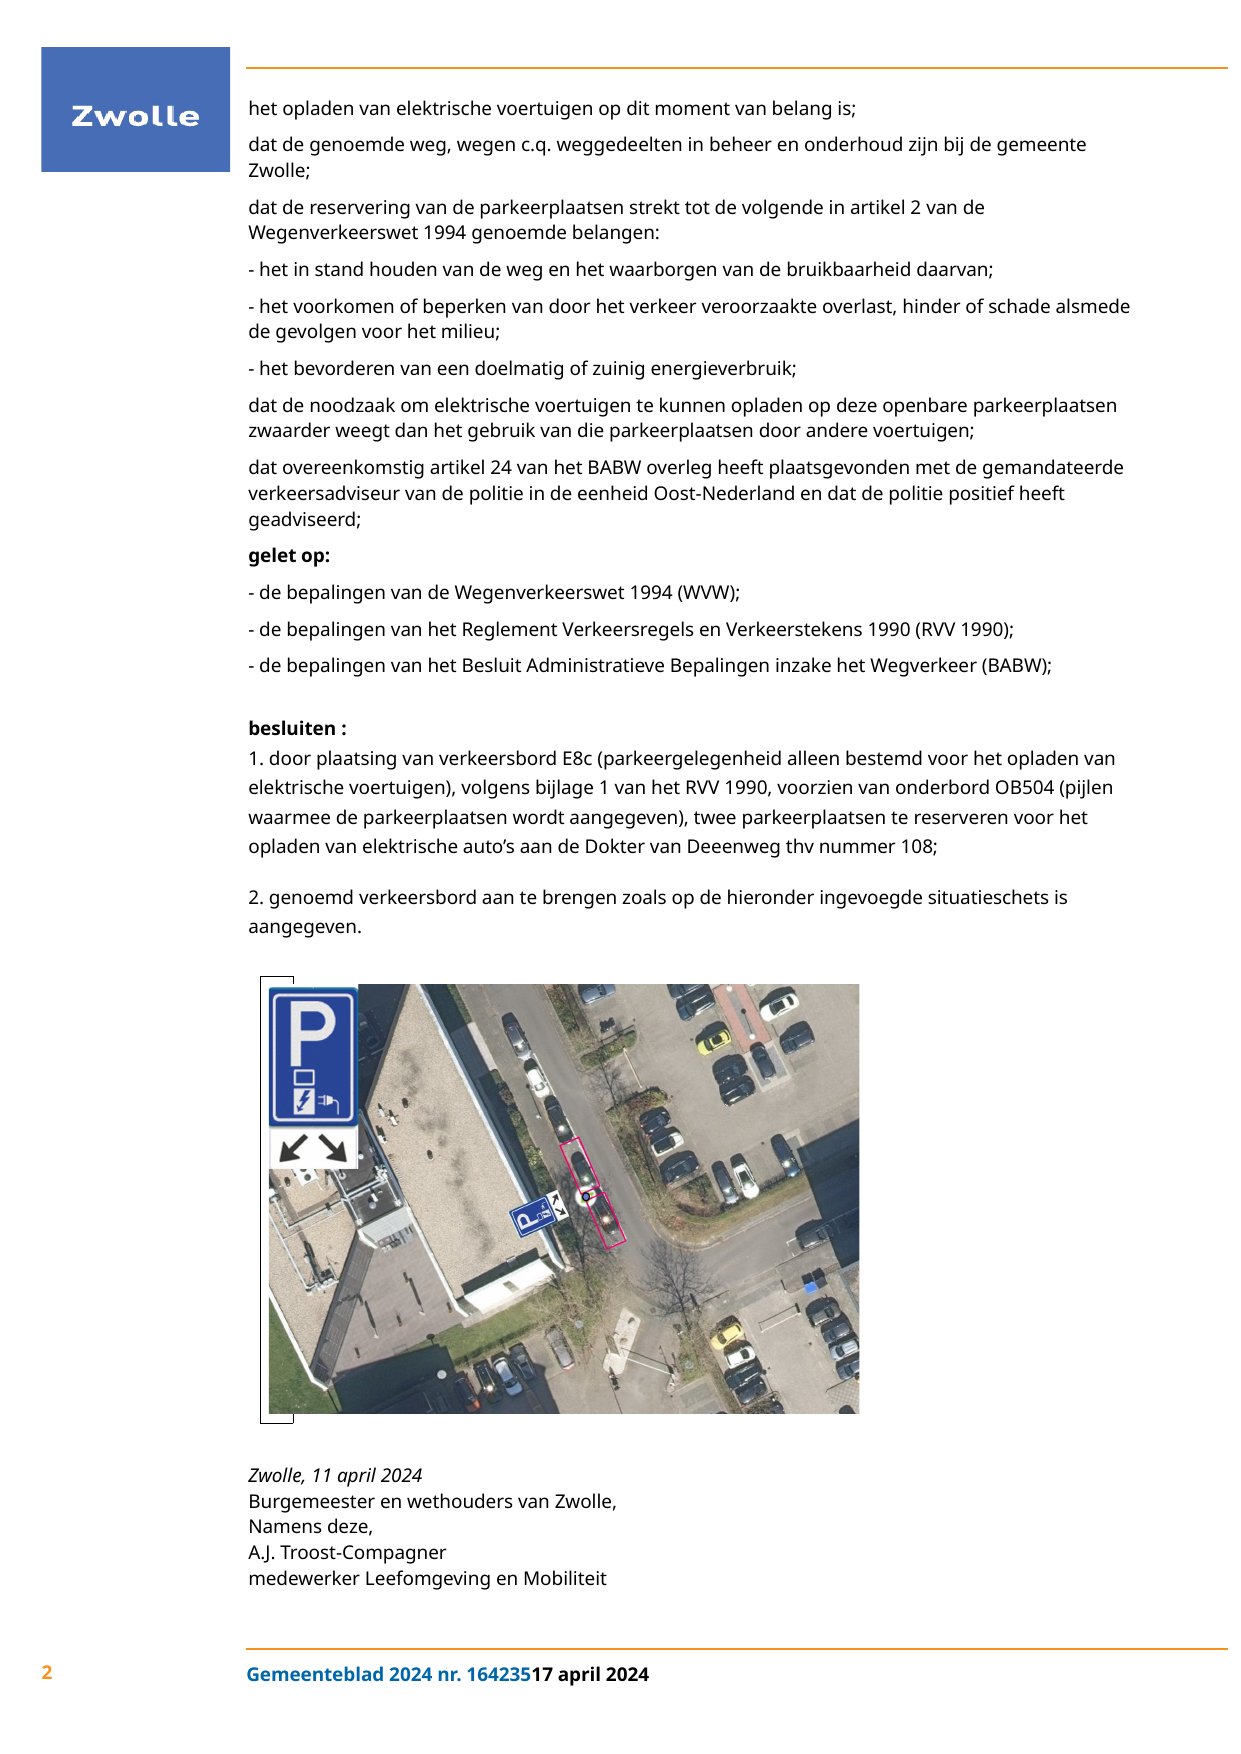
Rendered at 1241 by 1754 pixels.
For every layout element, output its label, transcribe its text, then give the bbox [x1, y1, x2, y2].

text 1. door plaatsing van verkeersbord E8c (parkeergelegenheid alleen bestemd voor het opladen van elektrische voertuigen), volgens bijlage 1 van het RVV 1990, voorzien van onderbord OB504 (pijlen waarmee de parkeerplaatsen wordt aangegeven), twee parkeerplaatsen te reserveren voor het opladen van elektrische auto’s aan de Dokter van Deeenweg thv nummer 108; [248, 745, 1152, 859]
text Zwolle, 11 april 2024 [248, 1462, 1152, 1488]
text dat de noodzaak om elektrische voertuigen te kunnen opladen op deze openbare parkeerplaatsen zwaarder weegt dan het gebruik van die parkeerplaatsen door andere voertuigen; [248, 392, 1152, 443]
text dat overeenkomstig artikel 24 van het BABW overleg heeft plaatsgevonden met de gemandateerde verkeersadviseur van de politie in de eenheid Oost-Nederland en dat de politie positief heeft geadviseerd; [248, 454, 1152, 532]
text Burgemeester en wethouders van Zwolle, [248, 1488, 1152, 1513]
picture [268, 984, 860, 1414]
text Namens deze, [248, 1513, 1152, 1539]
text gelet op: [248, 542, 1152, 568]
text - het bevorderen van een doelmatig of zuinig energieverbruik; [248, 355, 1152, 381]
text het opladen van elektrische voertuigen op dit moment van belang is; [248, 95, 1152, 121]
text A.J. Troost-Compagner [248, 1539, 1152, 1565]
text 2. genoemd verkeersbord aan te brengen zoals op de hieronder ingevoegde situatieschets is aangegeven. [248, 884, 1152, 939]
text medewerker Leefomgeving en Mobiliteit [248, 1565, 1152, 1591]
text - de bepalingen van het Besluit Administratieve Bepalingen inzake het Wegverkeer (BABW); [248, 652, 1152, 678]
text - het in stand houden van de weg en het waarborgen van de bruikbaarheid daarvan; [248, 256, 1152, 282]
text dat de genoemde weg, wegen c.q. weggedeelten in beheer en onderhoud zijn bij de gemeente Zwolle; [248, 131, 1152, 183]
text dat de reservering van de parkeerplaatsen strekt tot de volgende in artikel 2 van de Wegenverkeerswet 1994 genoemde belangen: [248, 194, 1152, 245]
text - de bepalingen van de Wegenverkeerswet 1994 (WVW); [248, 579, 1152, 605]
text - de bepalingen van het Reglement Verkeersregels en Verkeerstekens 1990 (RVV 1990); [248, 616, 1152, 642]
text besluiten : [248, 715, 1152, 741]
picture [41, 47, 231, 172]
text - het voorkomen of beperken van door het verkeer veroorzaakte overlast, hinder of schade alsmede de gevolgen voor het milieu; [248, 293, 1152, 344]
